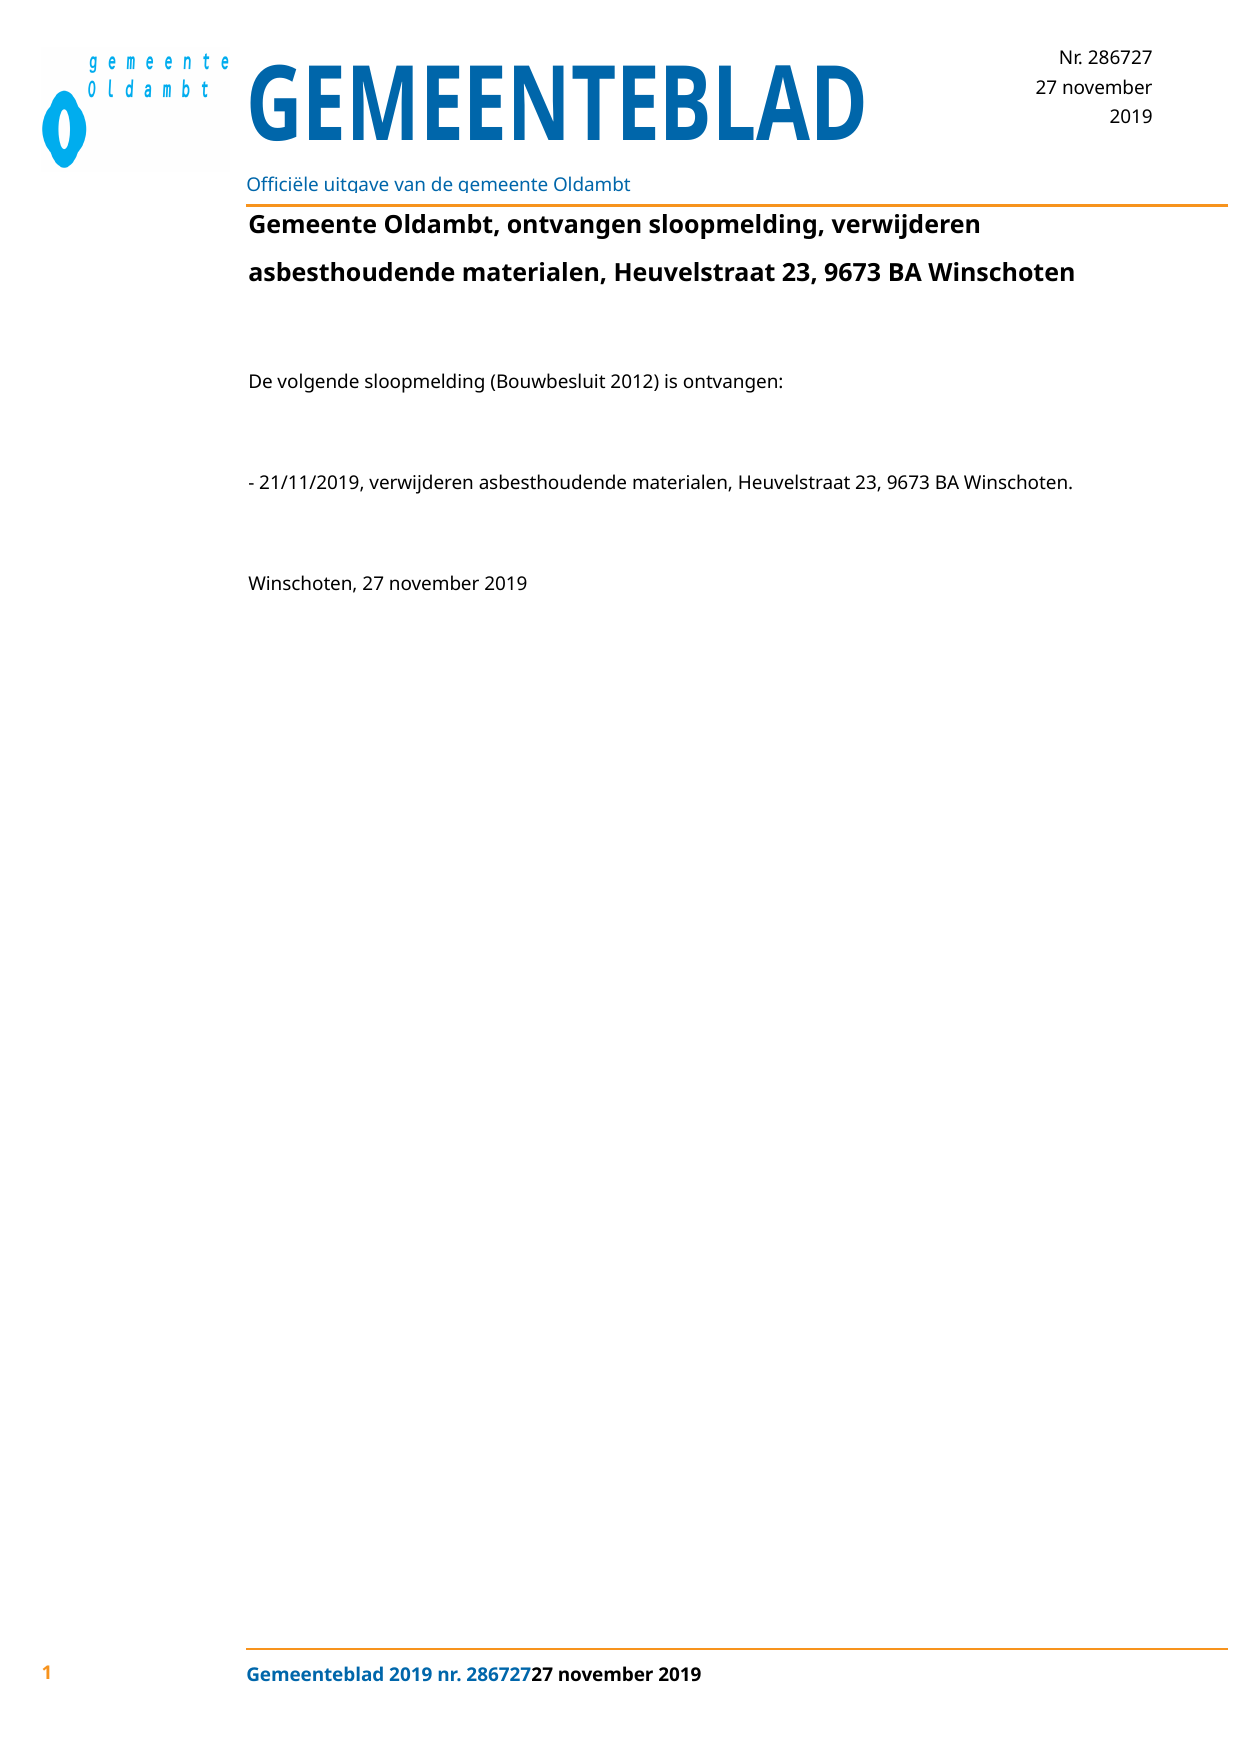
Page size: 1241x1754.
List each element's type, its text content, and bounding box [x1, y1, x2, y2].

text - 21/11/2019, verwijderen asbesthoudende materialen, Heuvelstraat 23, 9673 BA Winschoten. [248, 469, 1152, 495]
picture [41, 47, 231, 172]
text De volgende sloopmelding (Bouwbesluit 2012) is ontvangen: [248, 368, 1152, 394]
text Winschoten, 27 november 2019 [248, 570, 1152, 596]
text Gemeente Oldambt, ontvangen sloopmelding, verwijderen asbesthoudende materialen, Heuvelstraat 23, 9673 BA Winschoten [248, 207, 1152, 288]
